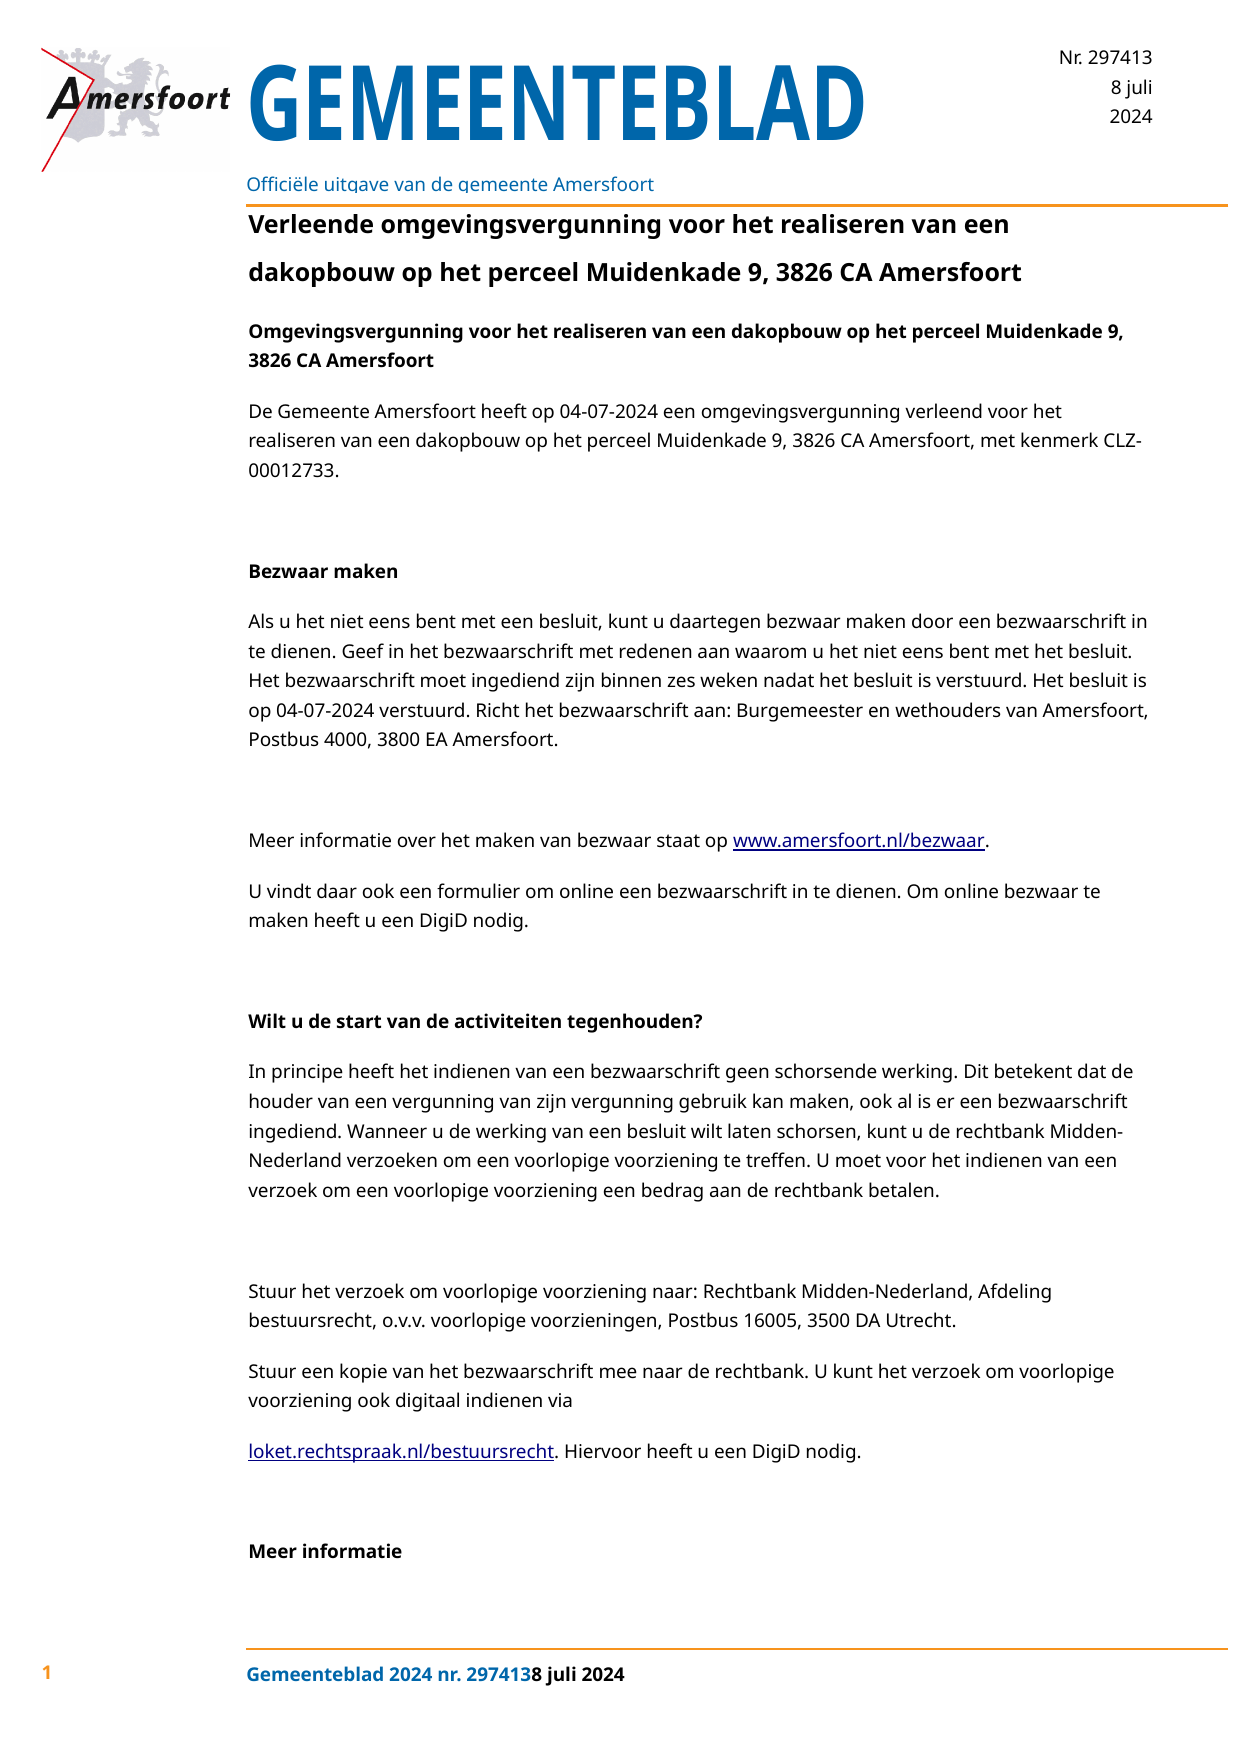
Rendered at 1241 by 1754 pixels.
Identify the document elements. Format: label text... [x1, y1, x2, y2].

text Meer informatie over het maken van bezwaar staat op www.amersfoort.nl/bezwaar. [248, 827, 1152, 853]
text Wilt u de start van de activiteiten tegenhouden? [248, 1008, 1152, 1034]
text Als u het niet eens bent met een besluit, kunt u daartegen bezwaar maken door een bezwaarschrift in te dienen. Geef in het bezwaarschrift met redenen aan waarom u het niet eens bent met het besluit. Het bezwaarschrift moet ingediend zijn binnen zes weken nadat het besluit is verstuurd. Het besluit is op 04-07-2024 verstuurd. Richt het bezwaarschrift aan: Burgemeester en wethouders van Amersfoort, Postbus 4000, 3800 EA Amersfoort. [248, 608, 1152, 752]
text Stuur het verzoek om voorlopige voorziening naar: Rechtbank Midden-Nederland, Afdeling bestuursrecht, o.v.v. voorlopige voorzieningen, Postbus 16005, 3500 DA Utrecht. [248, 1278, 1152, 1333]
text Meer informatie [248, 1539, 1152, 1564]
text loket.rechtspraak.nl/bestuursrecht. Hiervoor heeft u een DigiD nodig. [248, 1438, 1152, 1464]
text Omgevingsvergunning voor het realiseren van een dakopbouw op het perceel Muidenkade 9, 3826 CA Amersfoort [248, 318, 1152, 373]
picture [41, 47, 231, 172]
text Stuur een kopie van het bezwaarschrift mee naar de rechtbank. U kunt het verzoek om voorlopige voorziening ook digitaal indienen via [248, 1358, 1152, 1413]
text Verleende omgevingsvergunning voor het realiseren van een dakopbouw op het perceel Muidenkade 9, 3826 CA Amersfoort [248, 207, 1152, 288]
text De Gemeente Amersfoort heeft op 04-07-2024 een omgevingsvergunning verleend voor het realiseren van een dakopbouw op het perceel Muidenkade 9, 3826 CA Amersfoort, met kenmerk CLZ-00012733. [248, 398, 1152, 483]
text U vindt daar ook een formulier om online een bezwaarschrift in te dienen. Om online bezwaar te maken heeft u een DigiD nodig. [248, 878, 1152, 933]
text Bezwaar maken [248, 558, 1152, 584]
text In principe heeft het indienen van een bezwaarschrift geen schorsende werking. Dit betekent dat de houder van een vergunning van zijn vergunning gebruik kan maken, ook al is er een bezwaarschrift ingediend. Wanneer u de werking van een besluit wilt laten schorsen, kunt u de rechtbank Midden-Nederland verzoeken om een voorlopige voorziening te treffen. U moet voor het indienen van een verzoek om een voorlopige voorziening een bedrag aan de rechtbank betalen. [248, 1059, 1152, 1203]
